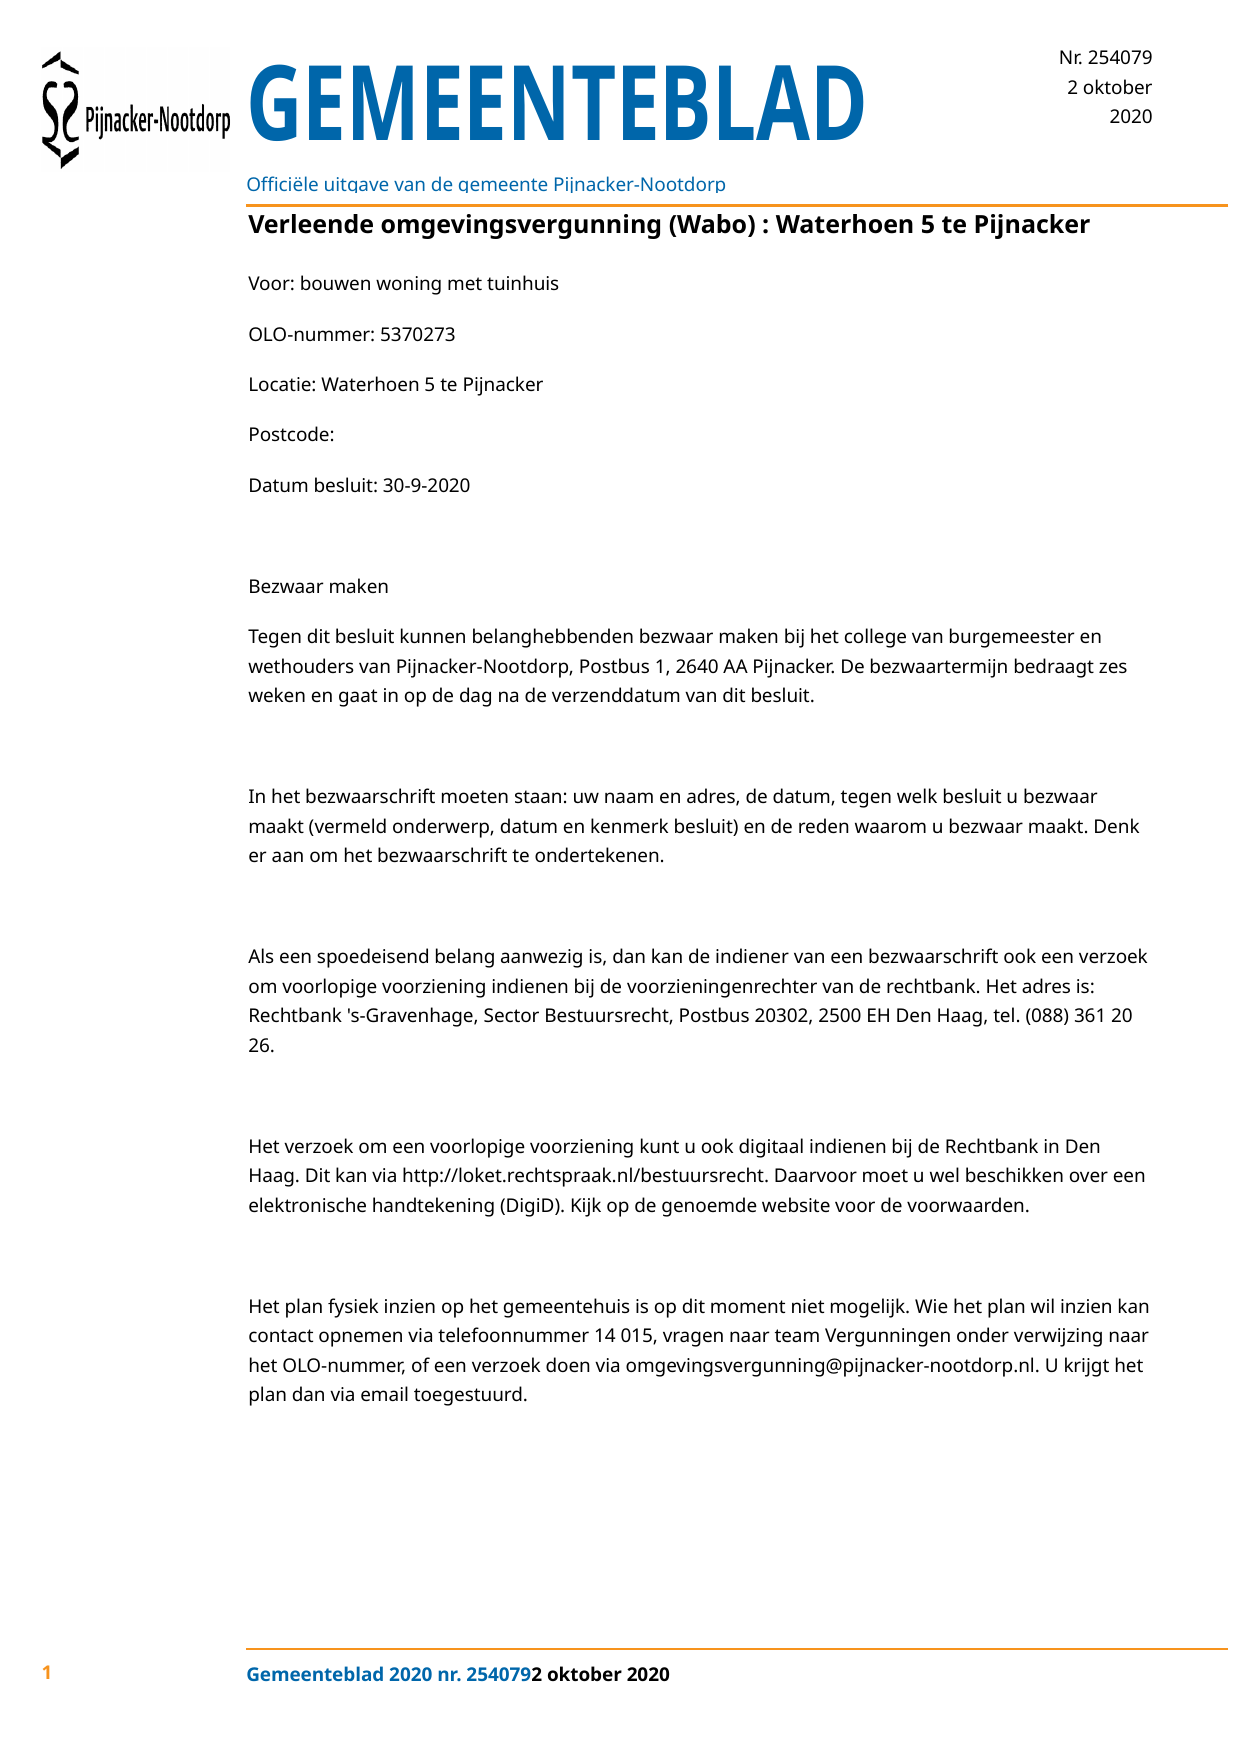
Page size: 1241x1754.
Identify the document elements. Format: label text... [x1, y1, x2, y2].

text Locatie: Waterhoen 5 te Pijnacker [248, 371, 1152, 397]
text Het verzoek om een voorlopige voorziening kunt u ook digitaal indienen bij de Rechtbank in Den Haag. Dit kan via http://loket.rechtspraak.nl/bestuursrecht. Daarvoor moet u wel beschikken over een elektronische handtekening (DigiD). Kijk op de genoemde website voor de voorwaarden. [248, 1133, 1152, 1218]
text Het plan fysiek inzien op het gemeentehuis is op dit moment niet mogelijk. Wie het plan wil inzien kan contact opnemen via telefoonnummer 14 015, vragen naar team Vergunningen onder verwijzing naar het OLO-nummer, of een verzoek doen via omgevingsvergunning@pijnacker-nootdorp.nl. U krijgt het plan dan via email toegestuurd. [248, 1293, 1152, 1407]
text Verleende omgevingsvergunning (Wabo) : Waterhoen 5 te Pijnacker [248, 207, 1152, 241]
text Tegen dit besluit kunnen belanghebbenden bezwaar maken bij het college van burgemeester en wethouders van Pijnacker-Nootdorp, Postbus 1, 2640 AA Pijnacker. De bezwaartermijn bedraagt zes weken en gaat in op de dag na de verzenddatum van dit besluit. [248, 623, 1152, 708]
text Als een spoedeisend belang aanwezig is, dan kan de indiener van een bezwaarschrift ook een verzoek om voorlopige voorziening indienen bij de voorzieningenrechter van de rechtbank. Het adres is: Rechtbank 's-Gravenhage, Sector Bestuursrecht, Postbus 20302, 2500 EH Den Haag, tel. (088) 361 20 26. [248, 943, 1152, 1058]
text In het bezwaarschrift moeten staan: uw naam en adres, de datum, tegen welk besluit u bezwaar maakt (vermeld onderwerp, datum en kenmerk besluit) en de reden waarom u bezwaar maakt. Denk er aan om het bezwaarschrift te ondertekenen. [248, 783, 1152, 868]
text Datum besluit: 30-9-2020 [248, 472, 1152, 498]
text Bezwaar maken [248, 573, 1152, 598]
text Postcode: [248, 422, 1152, 447]
picture [41, 47, 231, 172]
text Voor: bouwen woning met tuinhuis [248, 270, 1152, 296]
text OLO-nummer: 5370273 [248, 321, 1152, 346]
